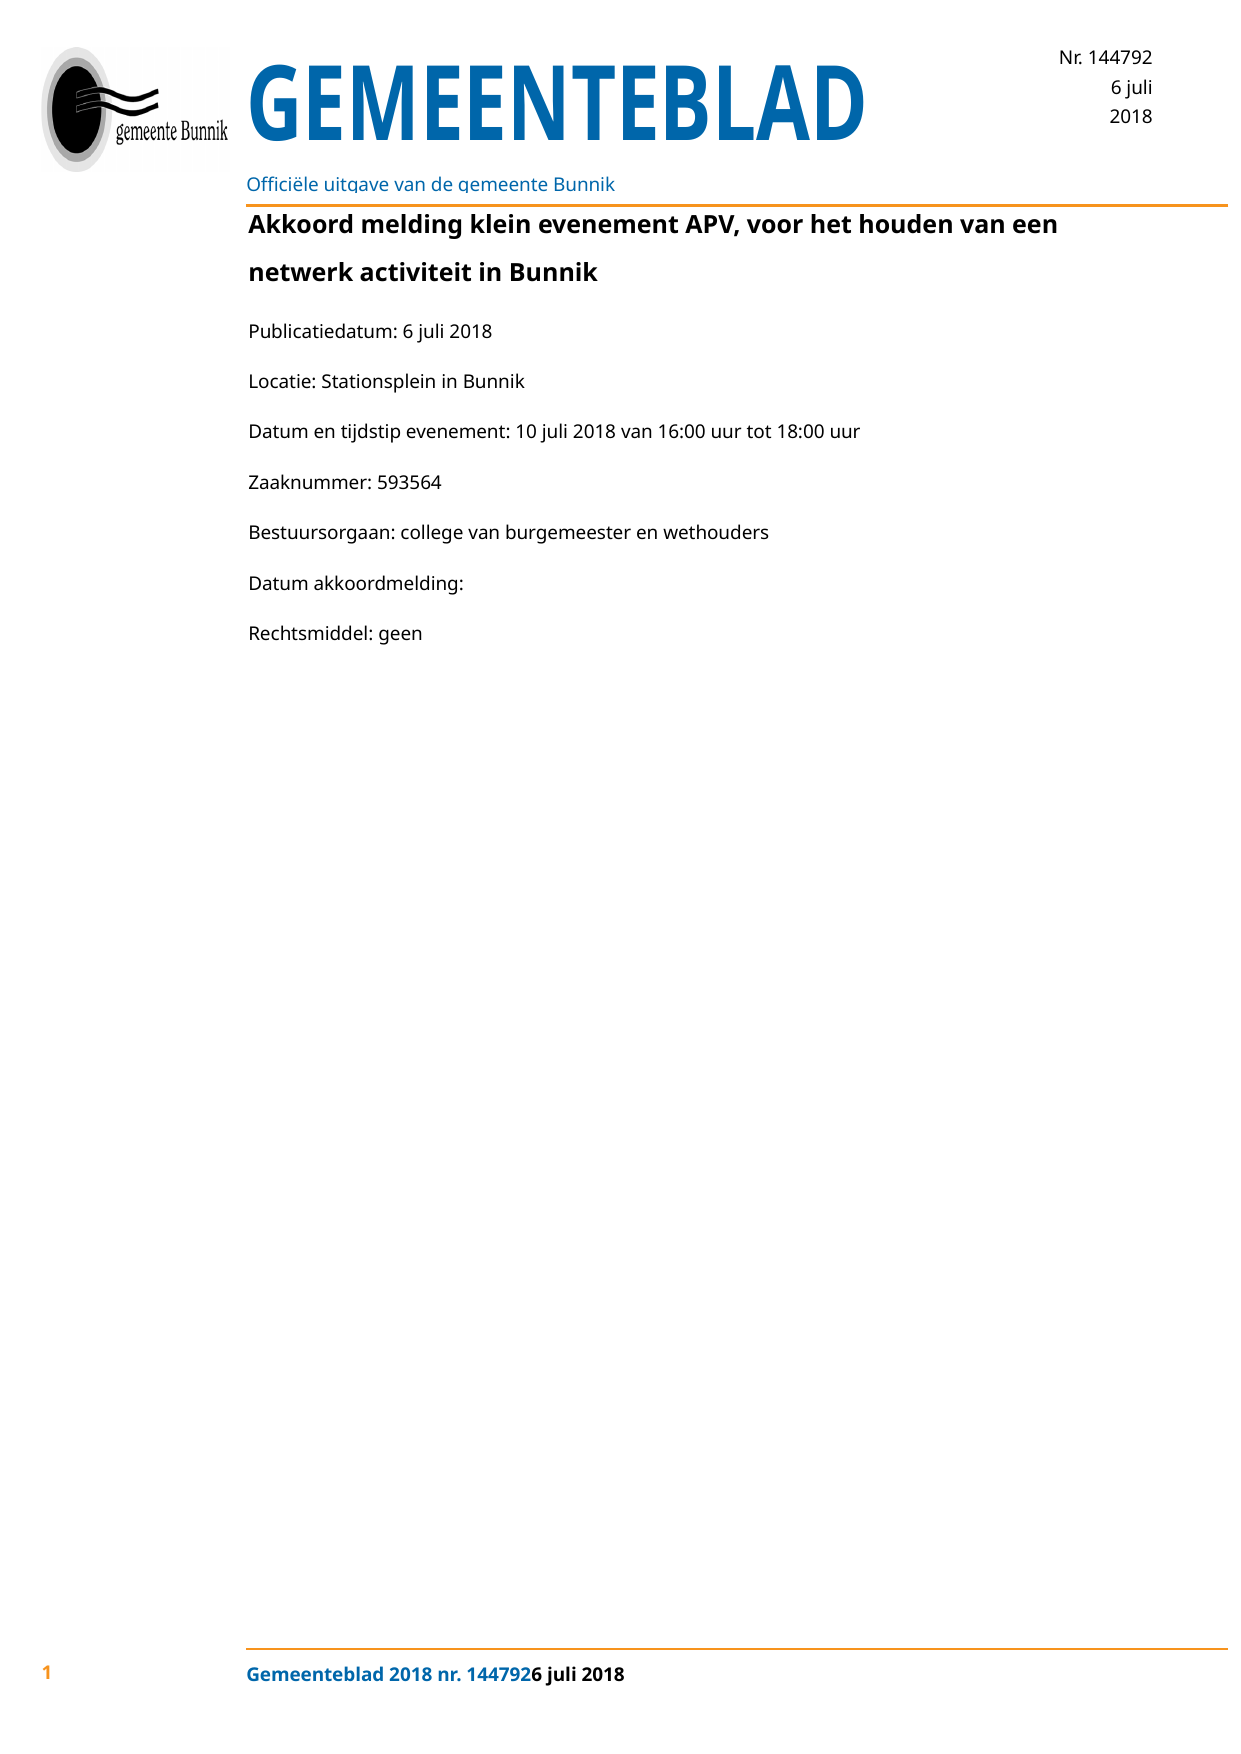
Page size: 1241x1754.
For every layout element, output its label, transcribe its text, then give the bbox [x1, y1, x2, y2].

text Rechtsmiddel: geen [248, 620, 1152, 646]
text Datum en tijdstip evenement: 10 juli 2018 van 16:00 uur tot 18:00 uur [248, 419, 1152, 444]
text Zaaknummer: 593564 [248, 469, 1152, 495]
text Publicatiedatum: 6 juli 2018 [248, 318, 1152, 344]
text Bestuursorgaan: college van burgemeester en wethouders [248, 519, 1152, 545]
text Locatie: Stationsplein in Bunnik [248, 368, 1152, 394]
picture [41, 47, 231, 172]
text Akkoord melding klein evenement APV, voor het houden van een netwerk activiteit in Bunnik [248, 207, 1152, 288]
text Datum akkoordmelding: [248, 570, 1152, 596]
